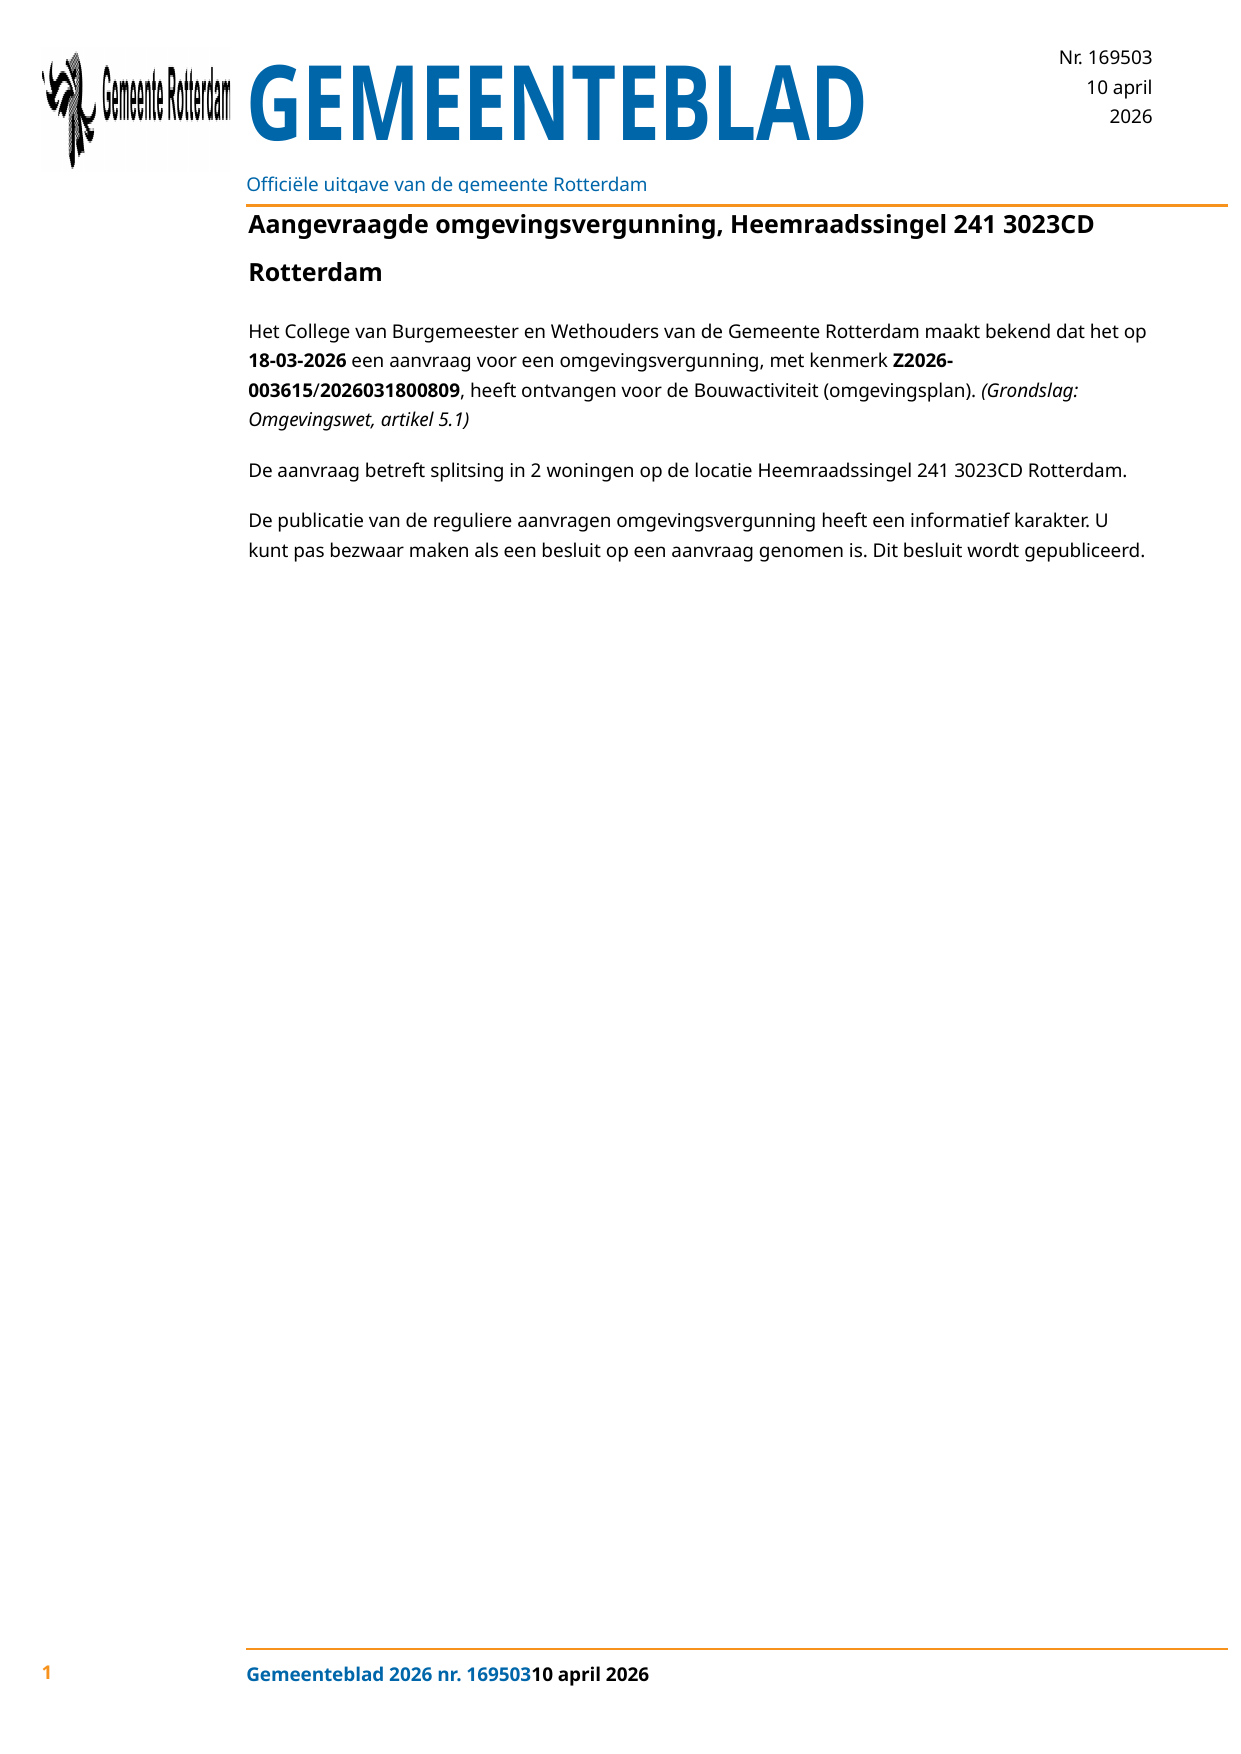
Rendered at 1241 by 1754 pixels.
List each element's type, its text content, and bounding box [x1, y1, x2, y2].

text De aanvraag betreft splitsing in 2 woningen op de locatie Heemraadssingel 241 3023CD Rotterdam. [248, 457, 1152, 483]
text Aangevraagde omgevingsvergunning, Heemraadssingel 241 3023CD Rotterdam [248, 207, 1152, 288]
text Het College van Burgemeester en Wethouders van de Gemeente Rotterdam maakt bekend dat het op 18-03-2026 een aanvraag voor een omgevingsvergunning, met kenmerk Z2026-003615/2026031800809, heeft ontvangen voor de Bouwactiviteit (omgevingsplan). (Grondslag: Omgevingswet, artikel 5.1) [248, 318, 1152, 432]
picture [41, 47, 231, 172]
text De publicatie van de reguliere aanvragen omgevingsvergunning heeft een informatief karakter. U kunt pas bezwaar maken als een besluit op een aanvraag genomen is. Dit besluit wordt gepubliceerd. [248, 507, 1152, 563]
